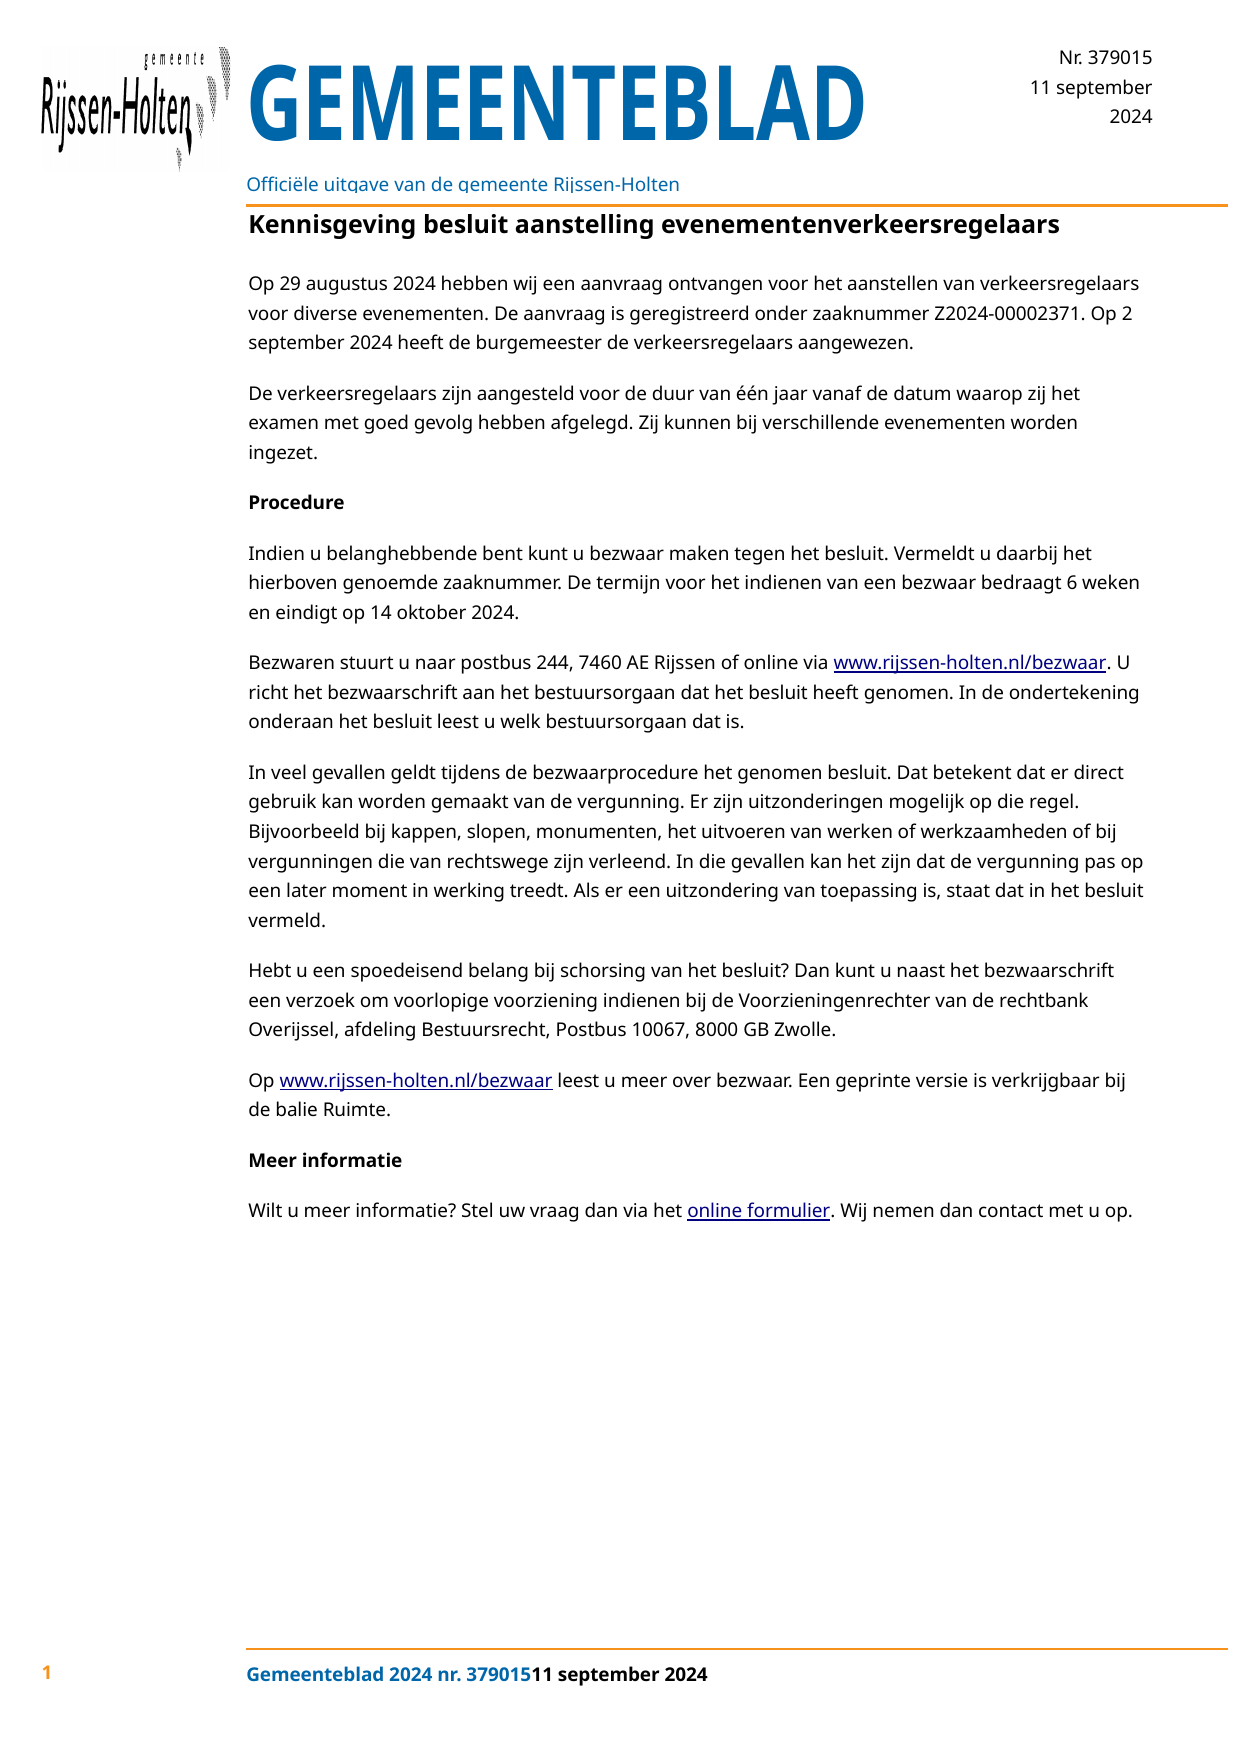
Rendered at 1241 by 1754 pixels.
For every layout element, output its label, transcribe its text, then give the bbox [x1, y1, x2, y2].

text De verkeersregelaars zijn aangesteld voor de duur van één jaar vanaf de datum waarop zij het examen met goed gevolg hebben afgelegd. Zij kunnen bij verschillende evenementen worden ingezet. [248, 380, 1152, 465]
picture [41, 47, 231, 172]
text Wilt u meer informatie? Stel uw vraag dan via het online formulier. Wij nemen dan contact met u op. [248, 1197, 1152, 1223]
text Indien u belanghebbende bent kunt u bezwaar maken tegen het besluit. Vermeldt u daarbij het hierboven genoemde zaaknummer. De termijn voor het indienen van een bezwaar bedraagt 6 weken en eindigt op 14 oktober 2024. [248, 540, 1152, 625]
text In veel gevallen geldt tijdens de bezwaarprocedure het genomen besluit. Dat betekent dat er direct gebruik kan worden gemaakt van de vergunning. Er zijn uitzonderingen mogelijk op die regel. Bijvoorbeeld bij kappen, slopen, monumenten, het uitvoeren van werken of werkzaamheden of bij vergunningen die van rechtswege zijn verleend. In die gevallen kan het zijn dat de vergunning pas op een later moment in werking treedt. Als er een uitzondering van toepassing is, staat dat in het besluit vermeld. [248, 759, 1152, 933]
text Meer informatie [248, 1147, 1152, 1173]
text Op 29 augustus 2024 hebben wij een aanvraag ontvangen voor het aanstellen van verkeersregelaars voor diverse evenementen. De aanvraag is geregistreerd onder zaaknummer Z2024-00002371. Op 2 september 2024 heeft de burgemeester de verkeersregelaars aangewezen. [248, 270, 1152, 355]
text Kennisgeving besluit aanstelling evenementenverkeersregelaars [248, 207, 1152, 241]
text Bezwaren stuurt u naar postbus 244, 7460 AE Rijssen of online via www.rijssen-holten.nl/bezwaar. U richt het bezwaarschrift aan het bestuursorgaan dat het besluit heeft genomen. In de ondertekening onderaan het besluit leest u welk bestuursorgaan dat is. [248, 649, 1152, 734]
text Op www.rijssen-holten.nl/bezwaar leest u meer over bezwaar. Een geprinte versie is verkrijgbaar bij de balie Ruimte. [248, 1067, 1152, 1122]
text Hebt u een spoedeisend belang bij schorsing van het besluit? Dan kunt u naast het bezwaarschrift een verzoek om voorlopige voorziening indienen bij de Voorzieningenrechter van de rechtbank Overijssel, afdeling Bestuursrecht, Postbus 10067, 8000 GB Zwolle. [248, 957, 1152, 1042]
text Procedure [248, 489, 1152, 515]
